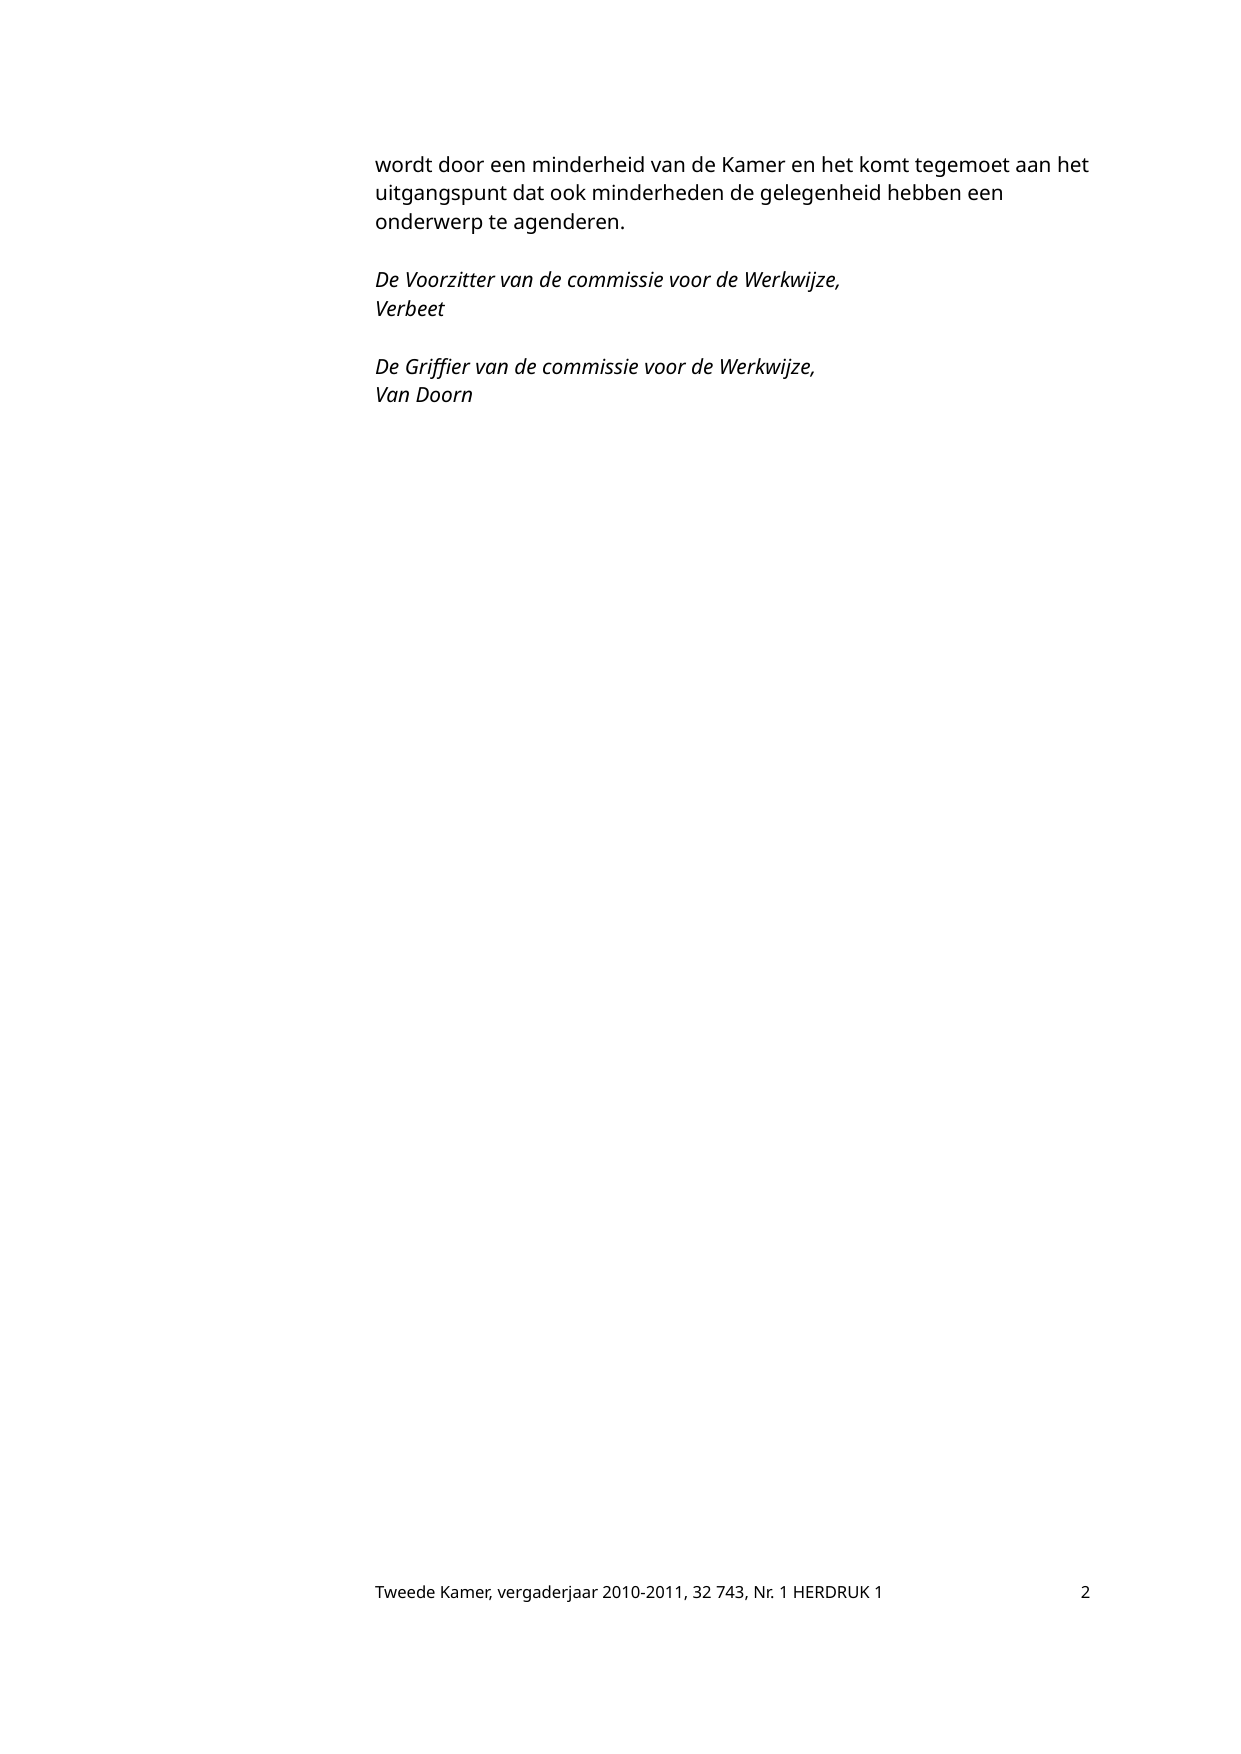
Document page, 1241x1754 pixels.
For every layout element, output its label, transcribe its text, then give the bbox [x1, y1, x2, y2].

text De Griffier van de commissie voor de Werkwijze, [375, 352, 1090, 381]
text De Voorzitter van de commissie voor de Werkwijze, [375, 265, 1090, 294]
text Verbeet [375, 294, 1090, 322]
text Van Doorn [375, 381, 1090, 409]
text wordt door een minderheid van de Kamer en het komt tegemoet aan het uitgangspunt dat ook minderheden de gelegenheid hebben een onderwerp te agenderen. [375, 150, 1090, 235]
